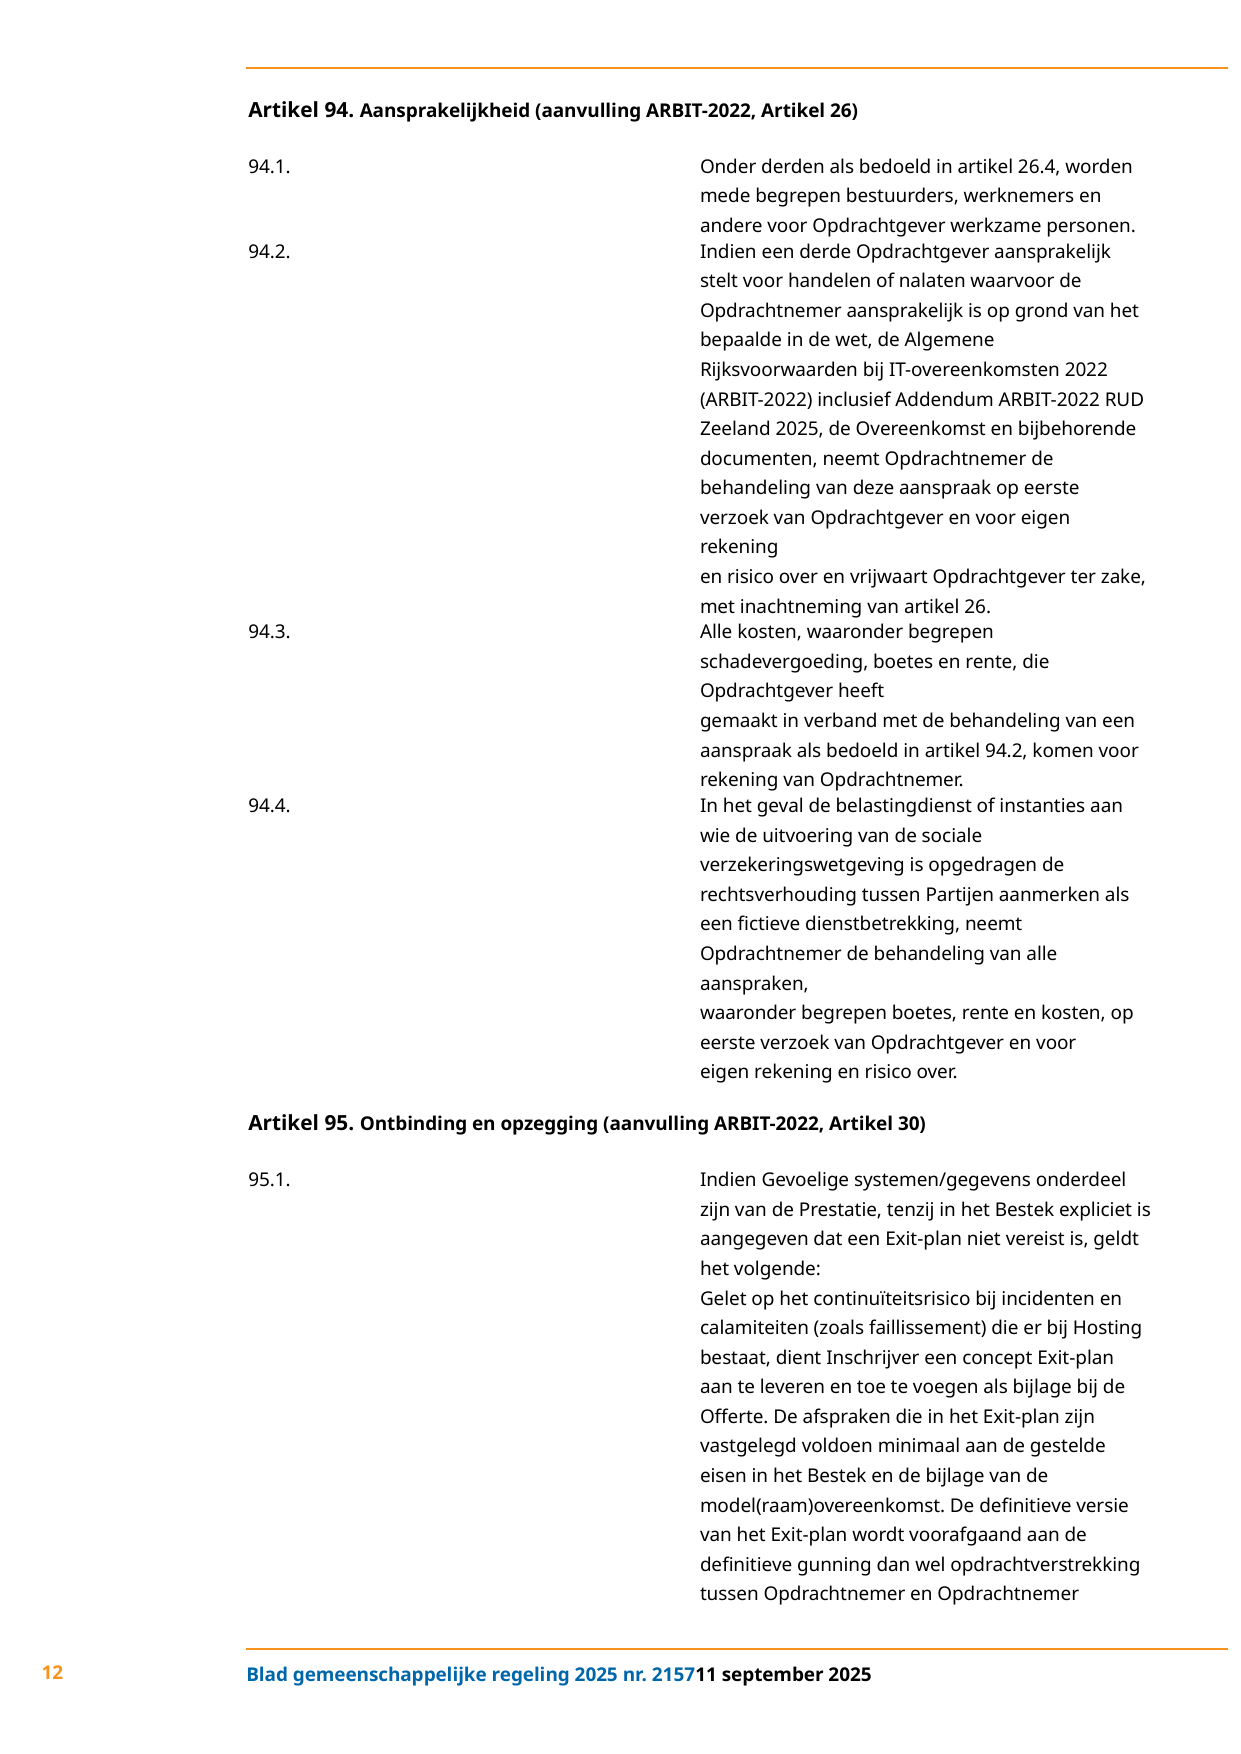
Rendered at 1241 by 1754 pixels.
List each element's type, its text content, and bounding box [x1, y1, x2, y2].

picture [41, 47, 231, 172]
table_header 95.1. [248, 1166, 700, 1606]
table_cell 94.2. [248, 238, 700, 618]
table_cell 94.4. [248, 792, 700, 1084]
table_cell In het geval de belastingdienst of instanties aan wie de uitvoering van de sociale verzekeringswetgeving is opgedragen de rechtsverhouding tussen Partijen aanmerken als een fictieve dienstbetrekking, neemt Opdrachtnemer de behandeling van alle aanspraken, waaronder begrepen boetes, rente en kosten, op eerste verzoek van Opdrachtgever en voor eigen rekening en risico over. [700, 792, 1152, 1084]
table_cell Alle kosten, waaronder begrepen schadevergoeding, boetes en rente, die Opdrachtgever heeft gemaakt in verband met de behandeling van een aanspraak als bedoeld in artikel 94.2, komen voor rekening van Opdrachtnemer. [700, 619, 1152, 792]
text Artikel 94. Aansprakelijkheid (aanvulling ARBIT-2022, Artikel 26) [248, 95, 1152, 123]
table_cell 94.3. [248, 619, 700, 792]
text Artikel 95. Ontbinding en opzegging (aanvulling ARBIT-2022, Artikel 30) [248, 1108, 1152, 1137]
table_header Indien Gevoelige systemen/gegevens onderdeel zijn van de Prestatie, tenzij in het Bestek expliciet is aangegeven dat een Exit-plan niet vereist is, geldt het volgende: Gelet op het continuïteitsrisico bij incidenten en calamiteiten (zoals faillissement) die er bij Hosting bestaat, dient Inschrijver een concept Exit-plan aan te leveren en toe te voegen als bijlage bij de Offerte. De afspraken die in het Exit-plan zijn vastgelegd voldoen minimaal aan de gestelde eisen in het Bestek en de bijlage van de model(raam)overeenkomst. De definitieve versie van het Exit-plan wordt voorafgaand aan de definitieve gunning dan wel opdrachtverstrekking tussen Opdrachtnemer en Opdrachtnemer [700, 1166, 1152, 1606]
table_header Onder derden als bedoeld in artikel 26.4, worden mede begrepen bestuurders, werknemers en andere voor Opdrachtgever werkzame personen. [700, 153, 1152, 238]
table_cell Indien een derde Opdrachtgever aansprakelijk stelt voor handelen of nalaten waarvoor de Opdrachtnemer aansprakelijk is op grond van het bepaalde in de wet, de Algemene Rijksvoorwaarden bij IT-overeenkomsten 2022 (ARBIT-2022) inclusief Addendum ARBIT-2022 RUD Zeeland 2025, de Overeenkomst en bijbehorende documenten, neemt Opdrachtnemer de behandeling van deze aanspraak op eerste verzoek van Opdrachtgever en voor eigen rekening en risico over en vrijwaart Opdrachtgever ter zake, met inachtneming van artikel 26. [700, 238, 1152, 618]
table_header 94.1. [248, 153, 700, 238]
